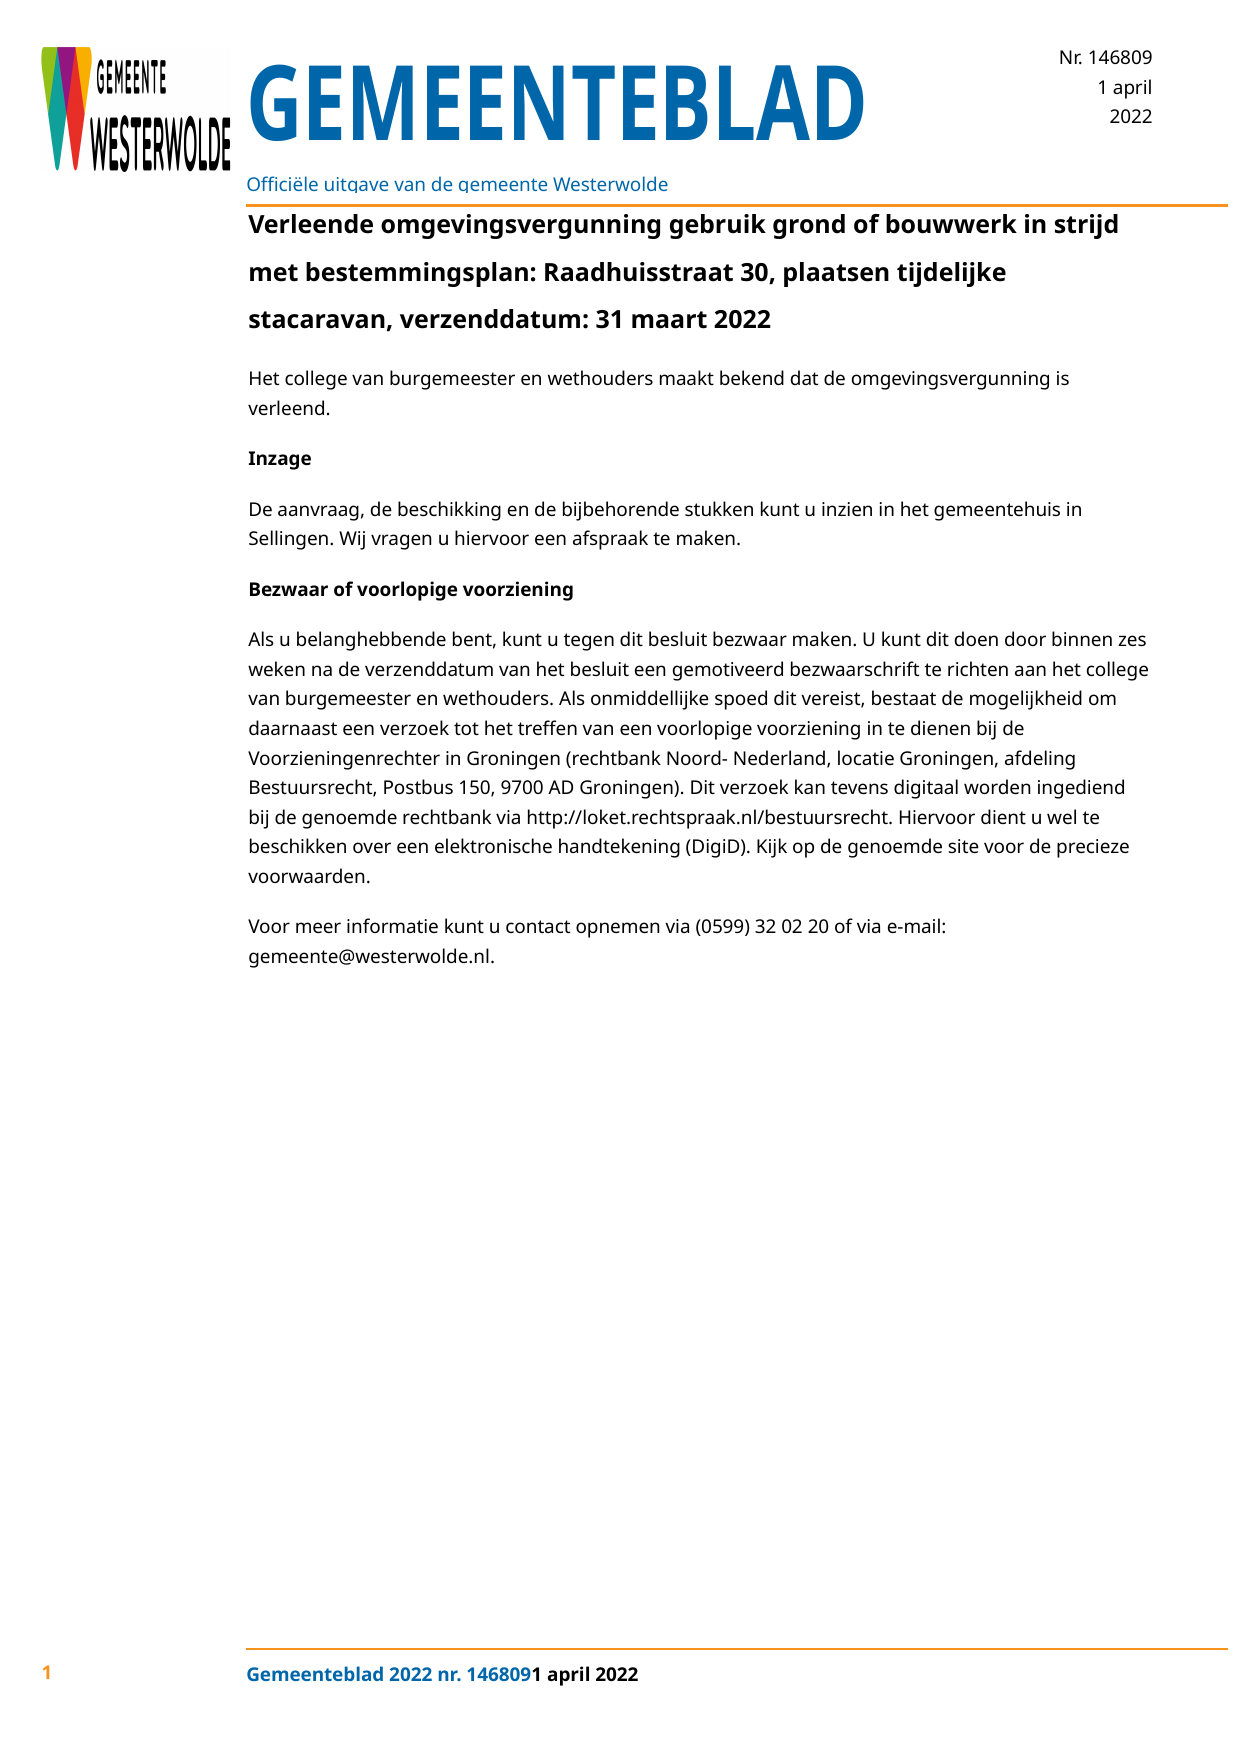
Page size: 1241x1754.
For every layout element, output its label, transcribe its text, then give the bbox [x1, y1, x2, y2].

picture [41, 47, 231, 172]
text Bezwaar of voorlopige voorziening [248, 576, 1152, 602]
text Inzage [248, 446, 1152, 471]
text Als u belanghebbende bent, kunt u tegen dit besluit bezwaar maken. U kunt dit doen door binnen zes weken na de verzenddatum van het besluit een gemotiveerd bezwaarschrift te richten aan het college van burgemeester en wethouders. Als onmiddellijke spoed dit vereist, bestaat de mogelijkheid om daarnaast een verzoek tot het treffen van een voorlopige voorziening in te dienen bij de Voorzieningenrechter in Groningen (rechtbank Noord- Nederland, locatie Groningen, afdeling Bestuursrecht, Postbus 150, 9700 AD Groningen). Dit verzoek kan tevens digitaal worden ingediend bij de genoemde rechtbank via http://loket.rechtspraak.nl/bestuursrecht. Hiervoor dient u wel te beschikken over een elektronische handtekening (DigiD). Kijk op de genoemde site voor de precieze voorwaarden. [248, 626, 1152, 889]
text Verleende omgevingsvergunning gebruik grond of bouwwerk in strijd met bestemmingsplan: Raadhuisstraat 30, plaatsen tijdelijke stacaravan, verzenddatum: 31 maart 2022 [248, 207, 1152, 336]
text Voor meer informatie kunt u contact opnemen via (0599) 32 02 20 of via e-mail: gemeente@westerwolde.nl. [248, 913, 1152, 969]
text De aanvraag, de beschikking en de bijbehorende stukken kunt u inzien in het gemeentehuis in Sellingen. Wij vragen u hiervoor een afspraak te maken. [248, 496, 1152, 551]
text Het college van burgemeester en wethouders maakt bekend dat de omgevingsvergunning is verleend. [248, 366, 1152, 421]
